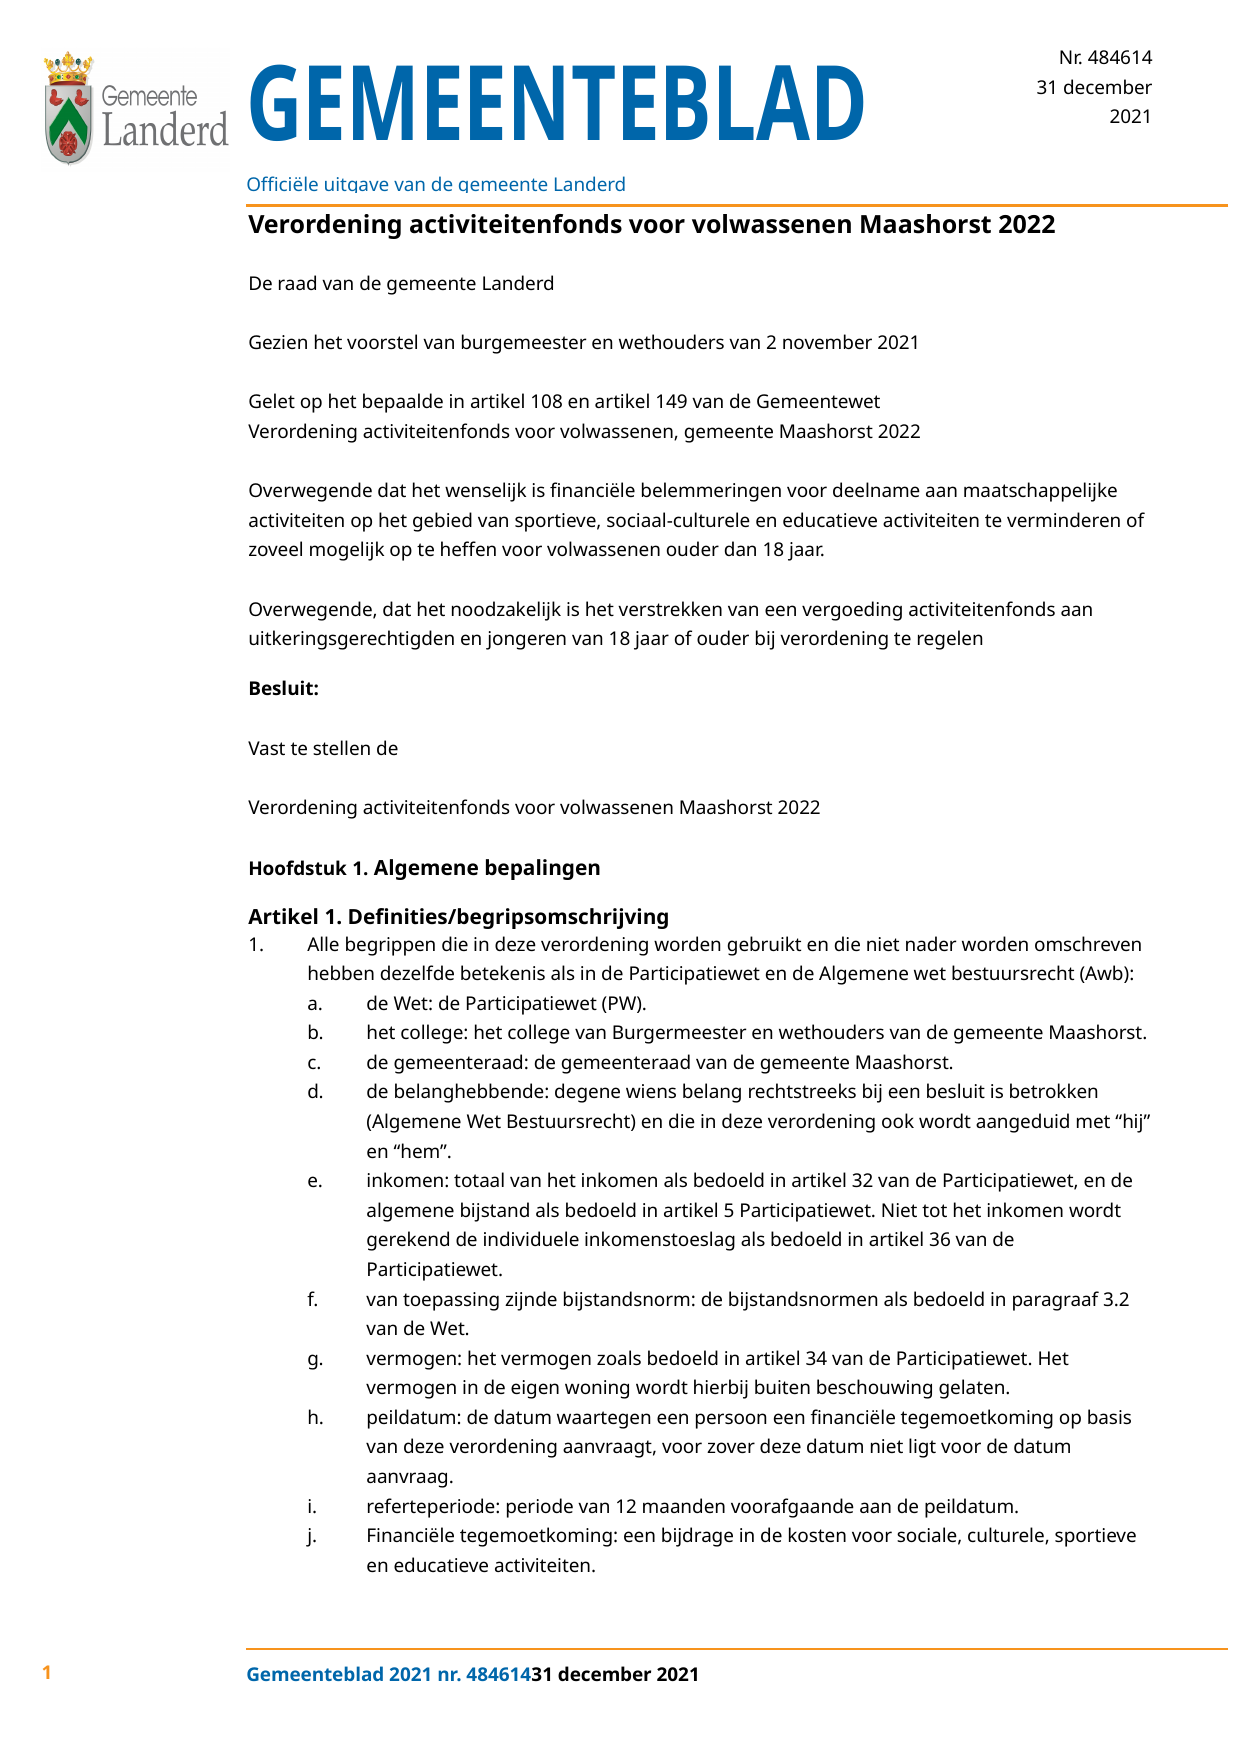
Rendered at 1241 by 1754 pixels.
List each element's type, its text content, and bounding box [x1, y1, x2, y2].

text Gelet op het bepaalde in artikel 108 en artikel 149 van de Gemeentewet [248, 389, 1152, 414]
picture [41, 47, 231, 172]
list Financiële tegemoetkoming: een bijdrage in de kosten voor sociale, culturele, sportieve en educatieve activiteiten. [307, 1522, 1152, 1578]
list vermogen: het vermogen zoals bedoeld in artikel 34 van de Participatiewet. Het vermogen in de eigen woning wordt hierbij buiten beschouwing gelaten. [307, 1345, 1152, 1400]
list het college: het college van Burgermeester en wethouders van de gemeente Maashorst. [307, 1019, 1152, 1045]
text Verordening activiteitenfonds voor volwassenen, gemeente Maashorst 2022 [248, 418, 1152, 444]
text Vast te stellen de [248, 735, 1152, 761]
text Besluit: [248, 676, 1152, 701]
list Alle begrippen die in deze verordening worden gebruikt en die niet nader worden omschreven hebben dezelfde betekenis als in de Participatiewet en de Algemene wet bestuursrecht (Awb): [248, 931, 1152, 986]
list referteperiode: periode van 12 maanden voorafgaande aan de peildatum. [307, 1493, 1152, 1519]
text De raad van de gemeente Landerd [248, 270, 1152, 296]
text Verordening activiteitenfonds voor volwassenen Maashorst 2022 [248, 207, 1152, 241]
list de gemeenteraad: de gemeenteraad van de gemeente Maashorst. [307, 1049, 1152, 1075]
list inkomen: totaal van het inkomen als bedoeld in artikel 32 van de Participatiewet, en de algemene bijstand als bedoeld in artikel 5 Participatiewet. Niet tot het inkomen wordt gerekend de individuele inkomenstoeslag als bedoeld in artikel 36 van de Participatiewet. [307, 1167, 1152, 1282]
text Gezien het voorstel van burgemeester en wethouders van 2 november 2021 [248, 329, 1152, 355]
list van toepassing zijnde bijstandsnorm: de bijstandsnormen als bedoeld in paragraaf 3.2 van de Wet. [307, 1286, 1152, 1341]
list de Wet: de Participatiewet (PW). [307, 990, 1152, 1016]
text Overwegende, dat het noodzakelijk is het verstrekken van een vergoeding activiteitenfonds aan uitkeringsgerechtigden en jongeren van 18 jaar of ouder bij verordening te regelen [248, 596, 1152, 651]
text Verordening activiteitenfonds voor volwassenen Maashorst 2022 [248, 794, 1152, 820]
list peildatum: de datum waartegen een persoon een financiële tegemoetkoming op basis van deze verordening aanvraagt, voor zover deze datum niet ligt voor de datum aanvraag. [307, 1404, 1152, 1489]
text Hoofdstuk 1. Algemene bepalingen [248, 853, 1152, 882]
list de belanghebbende: degene wiens belang rechtstreeks bij een besluit is betrokken (Algemene Wet Bestuursrecht) en die in deze verordening ook wordt aangeduid met “hij” en “hem”. [307, 1079, 1152, 1164]
text Artikel 1. Definities/begripsomschrijving [248, 902, 1152, 931]
text Overwegende dat het wenselijk is financiële belemmeringen voor deelname aan maatschappelijke activiteiten op het gebied van sportieve, sociaal-culturele en educatieve activiteiten te verminderen of zoveel mogelijk op te heffen voor volwassenen ouder dan 18 jaar. [248, 477, 1152, 562]
